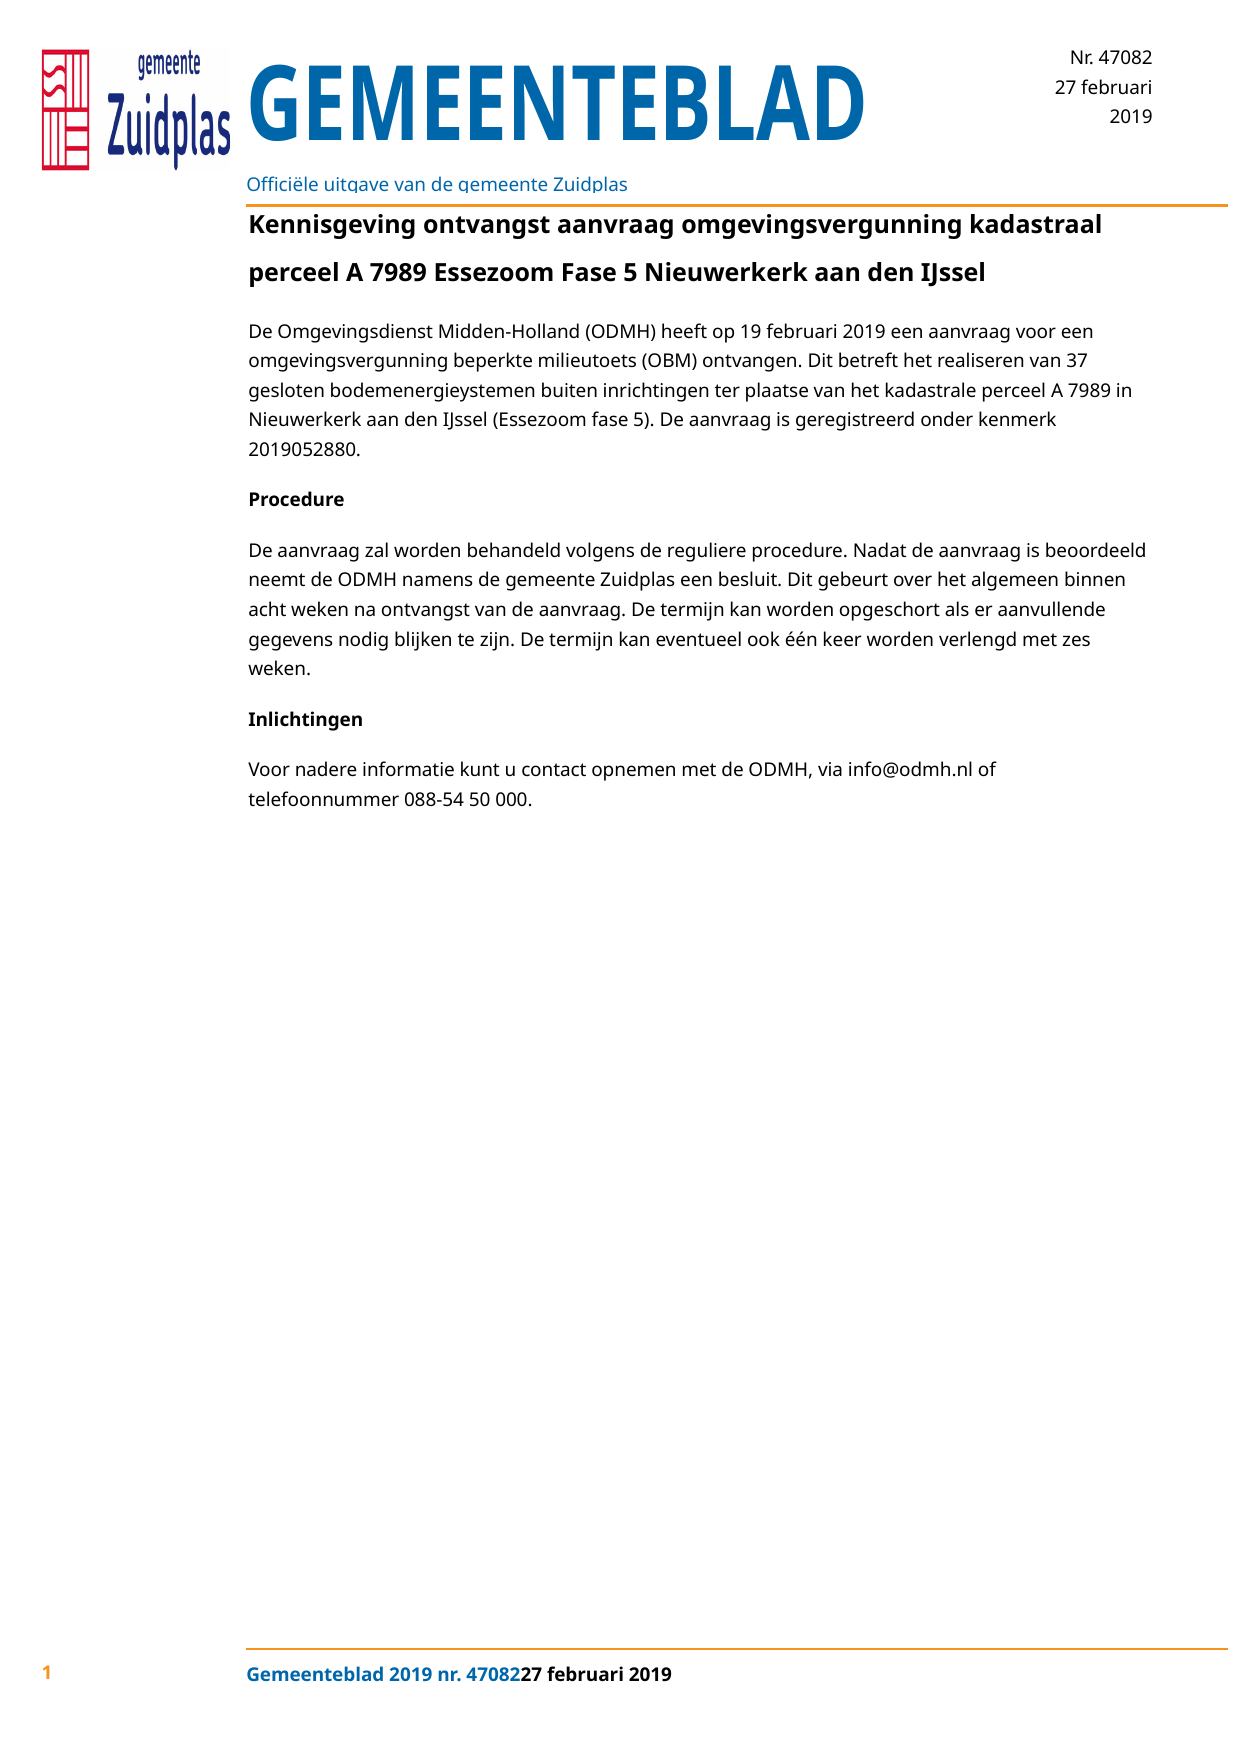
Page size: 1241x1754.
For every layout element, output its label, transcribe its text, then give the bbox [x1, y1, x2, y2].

text Kennisgeving ontvangst aanvraag omgevingsvergunning kadastraal perceel A 7989 Essezoom Fase 5 Nieuwerkerk aan den IJssel [248, 207, 1152, 288]
text Inlichtingen [248, 706, 1152, 732]
text Procedure [248, 487, 1152, 512]
picture [41, 47, 231, 172]
text De aanvraag zal worden behandeld volgens de reguliere procedure. Nadat de aanvraag is beoordeeld neemt de ODMH namens de gemeente Zuidplas een besluit. Dit gebeurt over het algemeen binnen acht weken na ontvangst van de aanvraag. De termijn kan worden opgeschort als er aanvullende gegevens nodig blijken te zijn. De termijn kan eventueel ook één keer worden verlengd met zes weken. [248, 537, 1152, 681]
text Voor nadere informatie kunt u contact opnemen met de ODMH, via info@odmh.nl of telefoonnummer 088-54 50 000. [248, 756, 1152, 812]
text De Omgevingsdienst Midden-Holland (ODMH) heeft op 19 februari 2019 een aanvraag voor een omgevingsvergunning beperkte milieutoets (OBM) ontvangen. Dit betreft het realiseren van 37 gesloten bodemenergieystemen buiten inrichtingen ter plaatse van het kadastrale perceel A 7989 in Nieuwerkerk aan den IJssel (Essezoom fase 5). De aanvraag is geregistreerd onder kenmerk 2019052880. [248, 318, 1152, 462]
